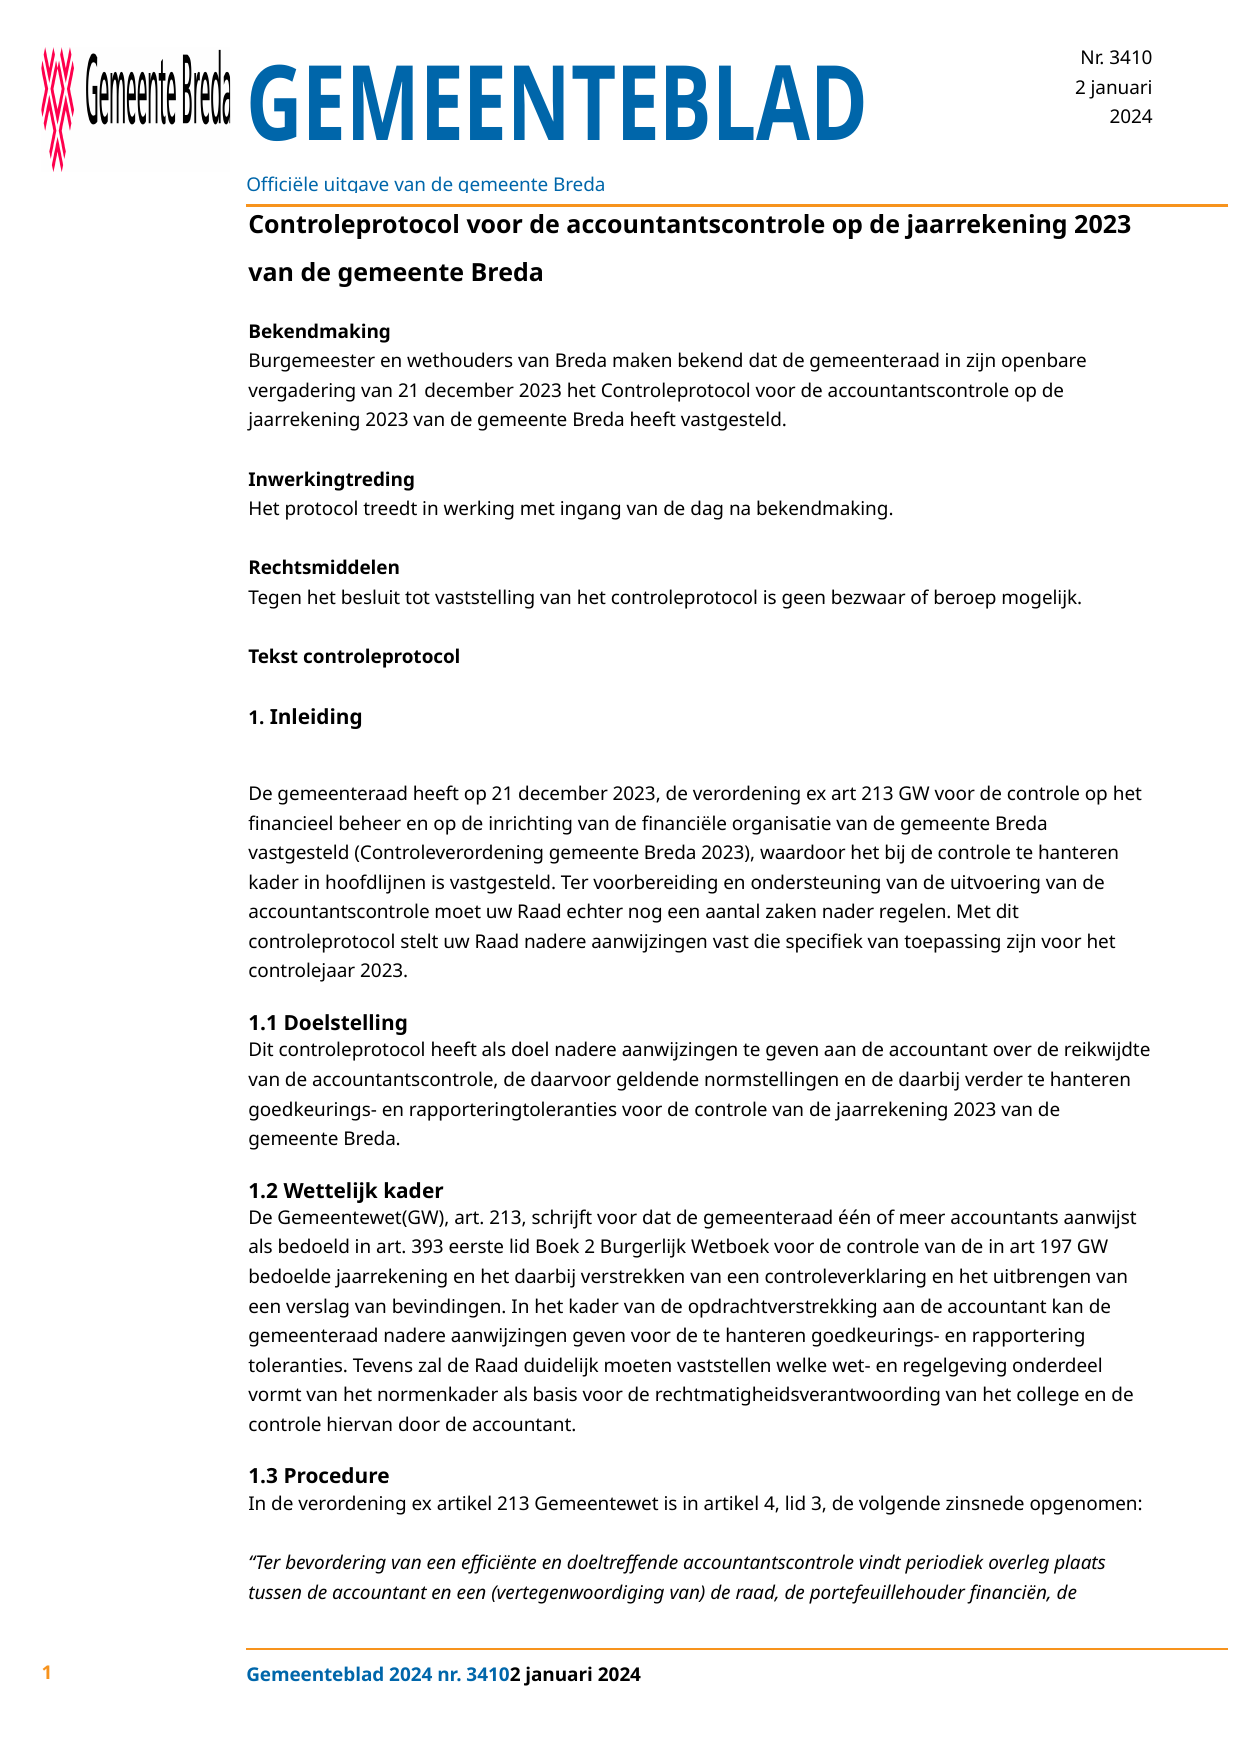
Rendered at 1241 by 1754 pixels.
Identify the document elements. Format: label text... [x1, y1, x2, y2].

text 1.1 Doelstelling [248, 1008, 1152, 1037]
text “Ter bevordering van een efficiënte en doeltreffende accountantscontrole vindt periodiek overleg plaats tussen de accountant en een (vertegenwoordiging van) de raad, de portefeuillehouder financiën, de [248, 1549, 1152, 1604]
text Inwerkingtreding [248, 466, 1152, 492]
text 1.2 Wettelijk kader [248, 1176, 1152, 1204]
text 1. Inleiding [248, 702, 1152, 731]
text In de verordening ex artikel 213 Gemeentewet is in artikel 4, lid 3, de volgende zinsnede opgenomen: [248, 1490, 1152, 1516]
picture [41, 47, 231, 172]
text Het protocol treedt in werking met ingang van de dag na bekendmaking. [248, 495, 1152, 521]
text 1.3 Procedure [248, 1462, 1152, 1490]
text De gemeenteraad heeft op 21 december 2023, de verordening ex art 213 GW voor de controle op het financieel beheer en op de inrichting van de financiële organisatie van de gemeente Breda vastgesteld (Controleverordening gemeente Breda 2023), waardoor het bij de controle te hanteren kader in hoofdlijnen is vastgesteld. Ter voorbereiding en ondersteuning van de uitvoering van de accountantscontrole moet uw Raad echter nog een aantal zaken nader regelen. Met dit controleprotocol stelt uw Raad nadere aanwijzingen vast die specifiek van toepassing zijn voor het controlejaar 2023. [248, 780, 1152, 983]
text Bekendmaking [248, 318, 1152, 344]
text Tekst controleprotocol [248, 643, 1152, 669]
text Burgemeester en wethouders van Breda maken bekend dat de gemeenteraad in zijn openbare vergadering van 21 december 2023 het Controleprotocol voor de accountantscontrole op de jaarrekening 2023 van de gemeente Breda heeft vastgesteld. [248, 347, 1152, 432]
text Rechtsmiddelen [248, 554, 1152, 580]
text De Gemeentewet(GW), art. 213, schrijft voor dat de gemeenteraad één of meer accountants aanwijst als bedoeld in art. 393 eerste lid Boek 2 Burgerlijk Wetboek voor de controle van de in art 197 GW bedoelde jaarrekening en het daarbij verstrekken van een controleverklaring en het uitbrengen van een verslag van bevindingen. In het kader van de opdrachtverstrekking aan de accountant kan de gemeenteraad nadere aanwijzingen geven voor de te hanteren goedkeurings- en rapportering toleranties. Tevens zal de Raad duidelijk moeten vaststellen welke wet- en regelgeving onderdeel vormt van het normenkader als basis voor de rechtmatigheidsverantwoording van het college en de controle hiervan door de accountant. [248, 1204, 1152, 1437]
text Controleprotocol voor de accountantscontrole op de jaarrekening 2023 van de gemeente Breda [248, 207, 1152, 288]
text Tegen het besluit tot vaststelling van het controleprotocol is geen bezwaar of beroep mogelijk. [248, 584, 1152, 610]
text Dit controleprotocol heeft als doel nadere aanwijzingen te geven aan de accountant over de reikwijdte van de accountantscontrole, de daarvoor geldende normstellingen en de daarbij verder te hanteren goedkeurings- en rapporteringtoleranties voor de controle van de jaarrekening 2023 van de gemeente Breda. [248, 1037, 1152, 1151]
